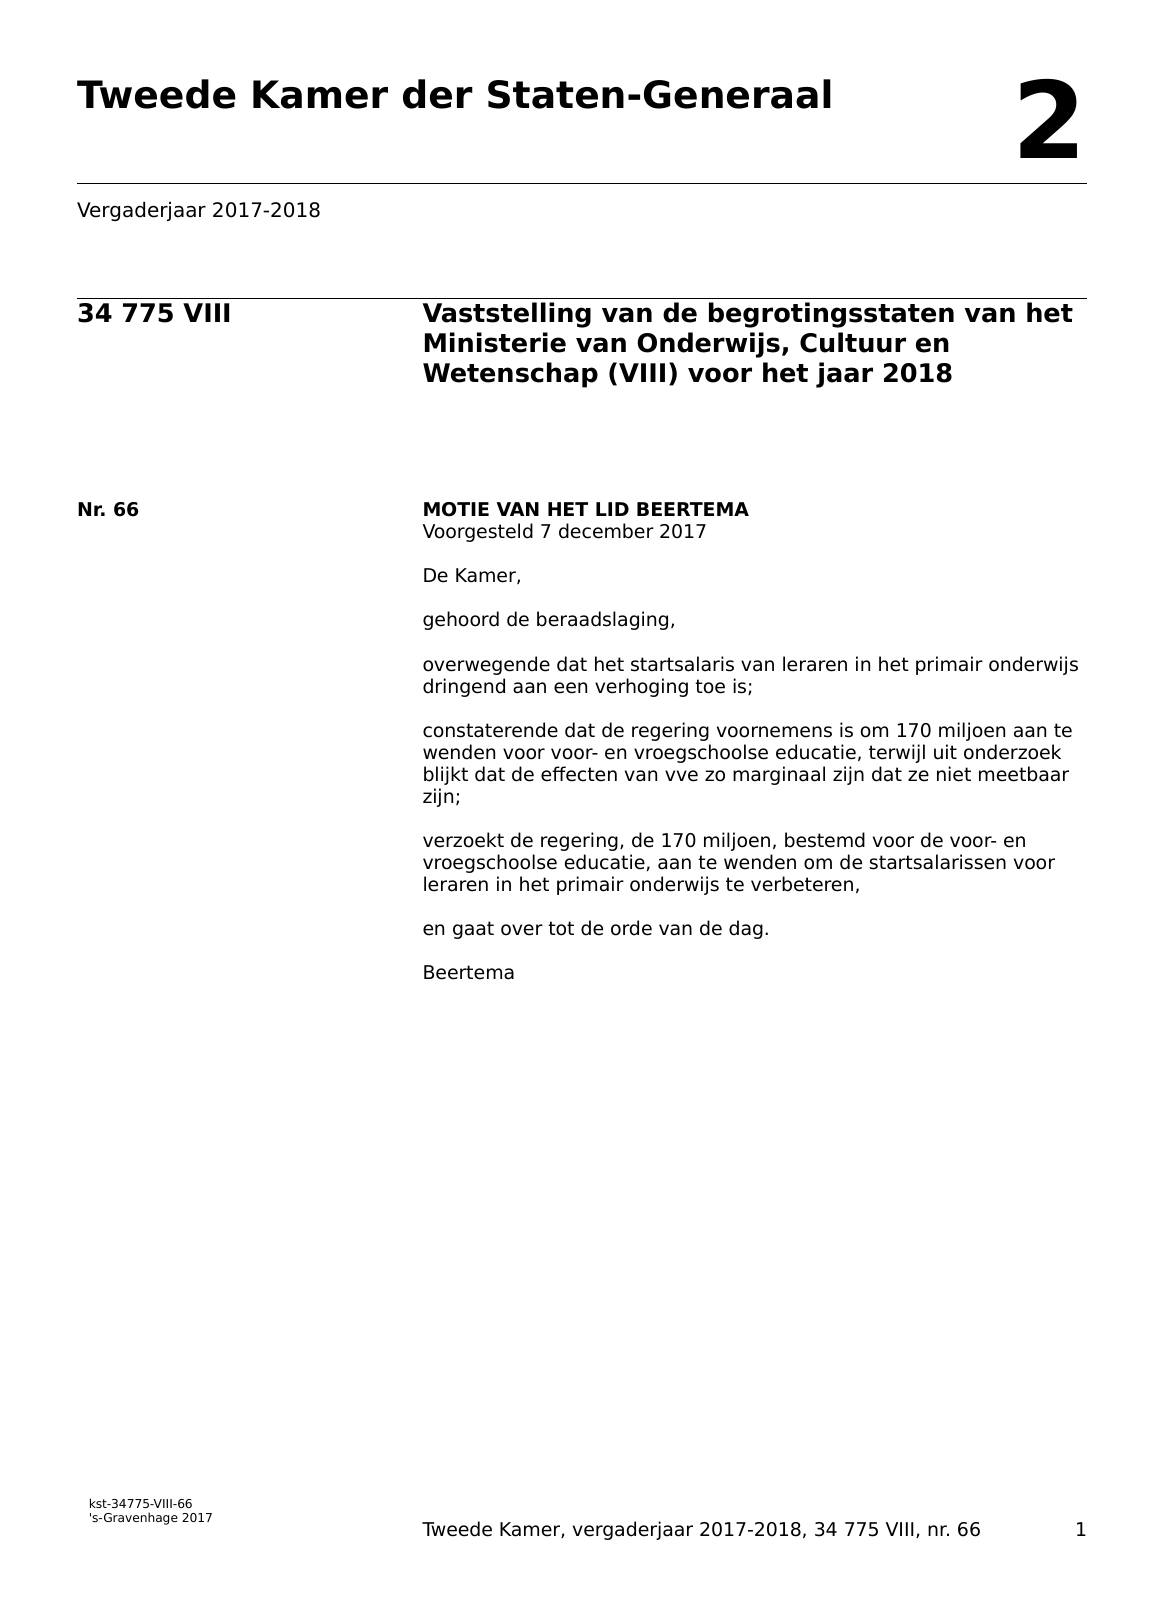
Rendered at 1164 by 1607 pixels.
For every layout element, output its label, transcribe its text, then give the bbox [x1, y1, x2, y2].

text 's-Gravenhage 2017 [88, 1511, 323, 1525]
text constaterende dat de regering voornemens is om 170 miljoen aan te wenden voor voor- en vroegschoolse educatie, terwijl uit onderzoek blijkt dat de effecten van vve zo marginaal zijn dat ze niet meetbaar zijn; [422, 720, 1087, 808]
subtitle 34 775 VIII Vaststelling van de begrotingsstaten van het Ministerie van Onderwijs, Cultuur en Wetenschap (VIII) voor het jaar 2018 [77, 299, 1087, 388]
text De Kamer, [422, 565, 1087, 587]
text en gaat over tot de orde van de dag. [422, 918, 1087, 940]
text gehoord de beraadslaging, [422, 609, 1087, 631]
text kst-34775-VIII-66 [88, 1497, 323, 1511]
table_cell Vergaderjaar 2017-2018 [77, 184, 1087, 298]
table_header 2 [886, 59, 1087, 183]
table_header Tweede Kamer der Staten-Generaal [77, 59, 886, 183]
text Voorgesteld 7 december 2017 [422, 521, 1087, 543]
text verzoekt de regering, de 170 miljoen, bestemd voor de voor- en vroegschoolse educatie, aan te wenden om de startsalarissen voor leraren in het primair onderwijs te verbeteren, [422, 830, 1087, 896]
text Beertema [422, 962, 1087, 984]
text overwegende dat het startsalaris van leraren in het primair onderwijs dringend aan een verhoging toe is; [422, 653, 1087, 697]
subtitle Nr. 66 MOTIE VAN HET LID BEERTEMA [77, 499, 1087, 521]
